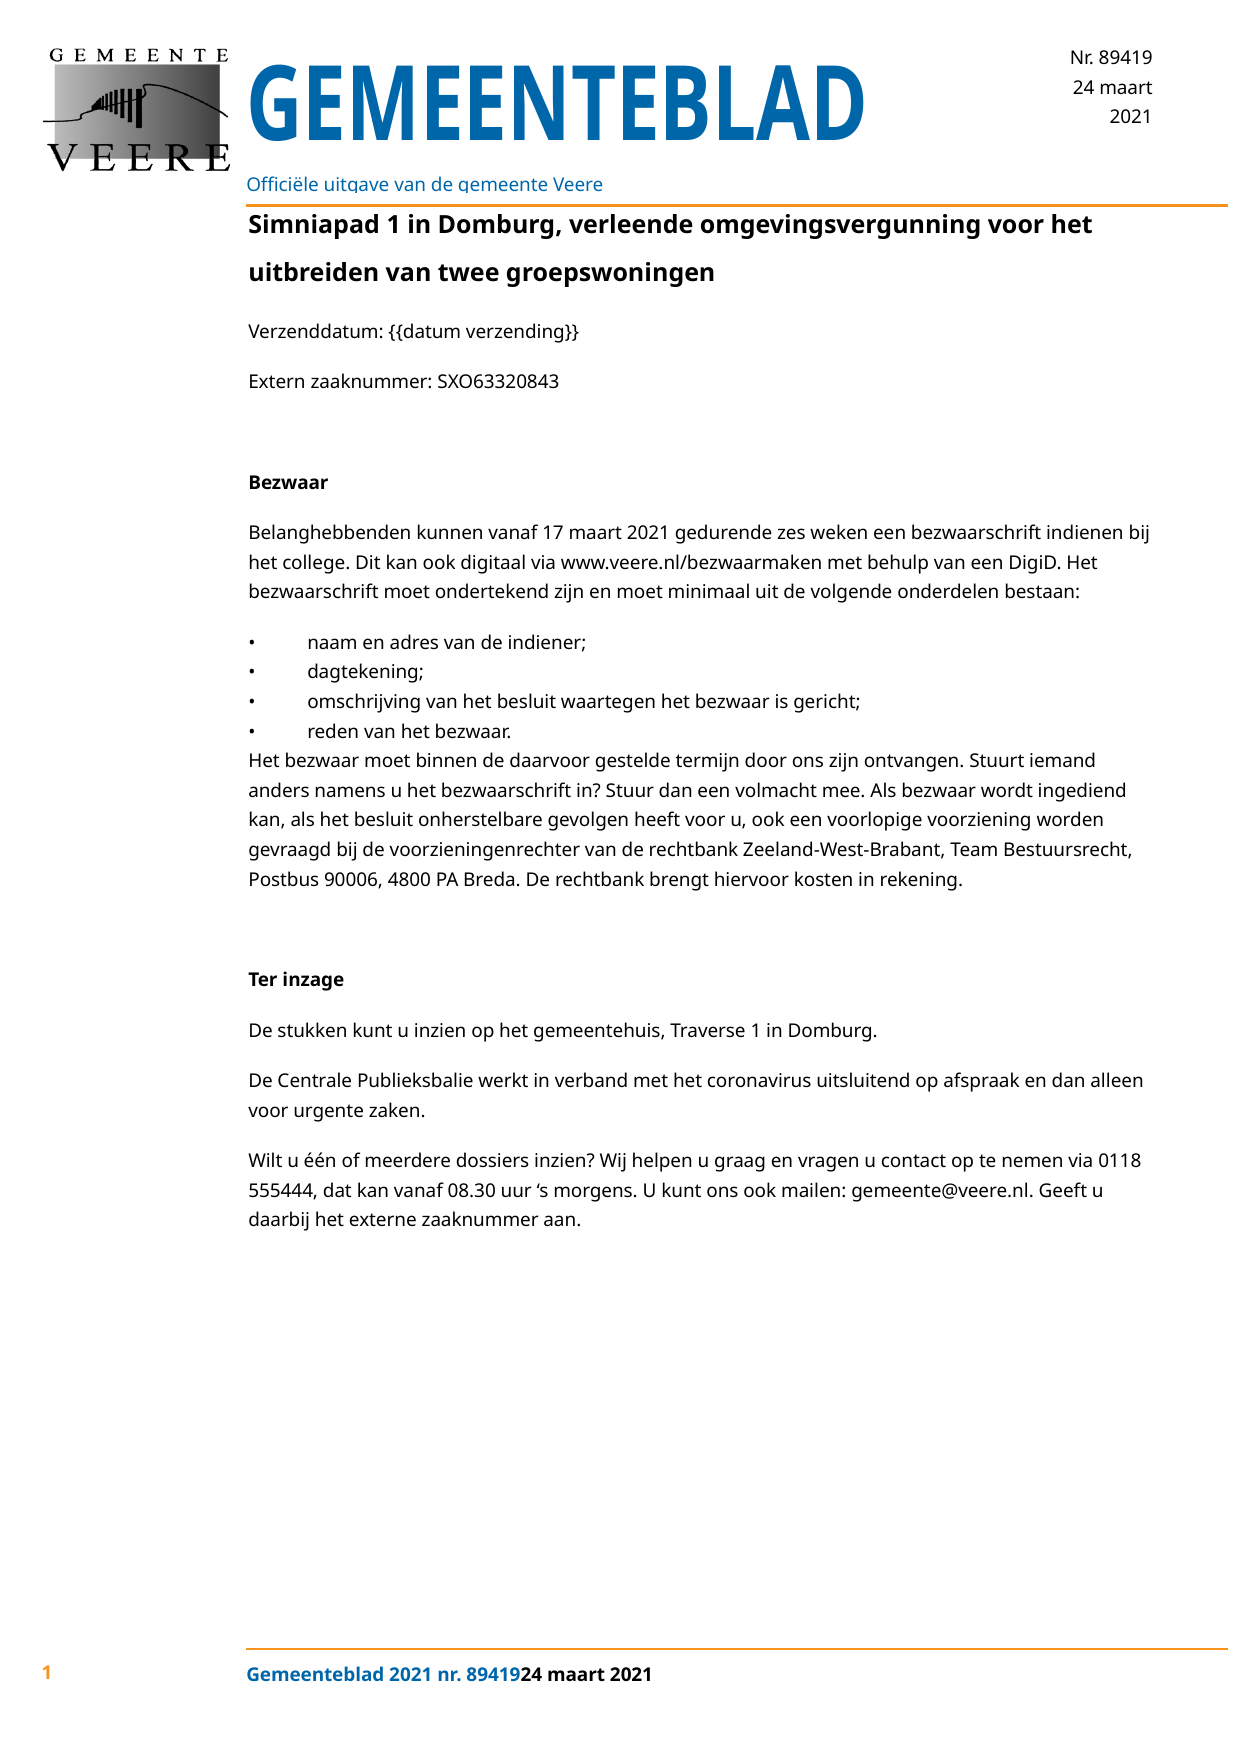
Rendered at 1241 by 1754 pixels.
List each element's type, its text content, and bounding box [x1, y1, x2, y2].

list reden van het bezwaar. [248, 718, 1152, 744]
text Extern zaaknummer: SXO63320843 [248, 368, 1152, 394]
text Wilt u één of meerdere dossiers inzien? Wij helpen u graag en vragen u contact op te nemen via 0118 555444, dat kan vanaf 08.30 uur ‘s morgens. U kunt ons ook mailen: gemeente@veere.nl. Geeft u daarbij het externe zaaknummer aan. [248, 1147, 1152, 1232]
picture [41, 47, 231, 172]
text De Centrale Publieksbalie werkt in verband met het coronavirus uitsluitend op afspraak en dan alleen voor urgente zaken. [248, 1067, 1152, 1123]
text Simniapad 1 in Domburg, verleende omgevingsvergunning voor het uitbreiden van twee groepswoningen [248, 207, 1152, 288]
text Bezwaar [248, 469, 1152, 495]
list naam en adres van de indiener; [248, 629, 1152, 655]
list omschrijving van het besluit waartegen het bezwaar is gericht; [248, 688, 1152, 714]
text De stukken kunt u inzien op het gemeentehuis, Traverse 1 in Domburg. [248, 1017, 1152, 1043]
text Belanghebbenden kunnen vanaf 17 maart 2021 gedurende zes weken een bezwaarschrift indienen bij het college. Dit kan ook digitaal via www.veere.nl/bezwaarmaken met behulp van een DigiD. Het bezwaarschrift moet ondertekend zijn en moet minimaal uit de volgende onderdelen bestaan: [248, 519, 1152, 604]
text Verzenddatum: {{datum verzending}} [248, 318, 1152, 344]
list dagtekening; [248, 659, 1152, 684]
text Ter inzage [248, 967, 1152, 992]
text Het bezwaar moet binnen de daarvoor gestelde termijn door ons zijn ontvangen. Stuurt iemand anders namens u het bezwaarschrift in? Stuur dan een volmacht mee. Als bezwaar wordt ingediend kan, als het besluit onherstelbare gevolgen heeft voor u, ook een voorlopige voorziening worden gevraagd bij de voorzieningenrechter van de rechtbank Zeeland-West-Brabant, Team Bestuursrecht, Postbus 90006, 4800 PA Breda. De rechtbank brengt hiervoor kosten in rekening. [248, 747, 1152, 892]
